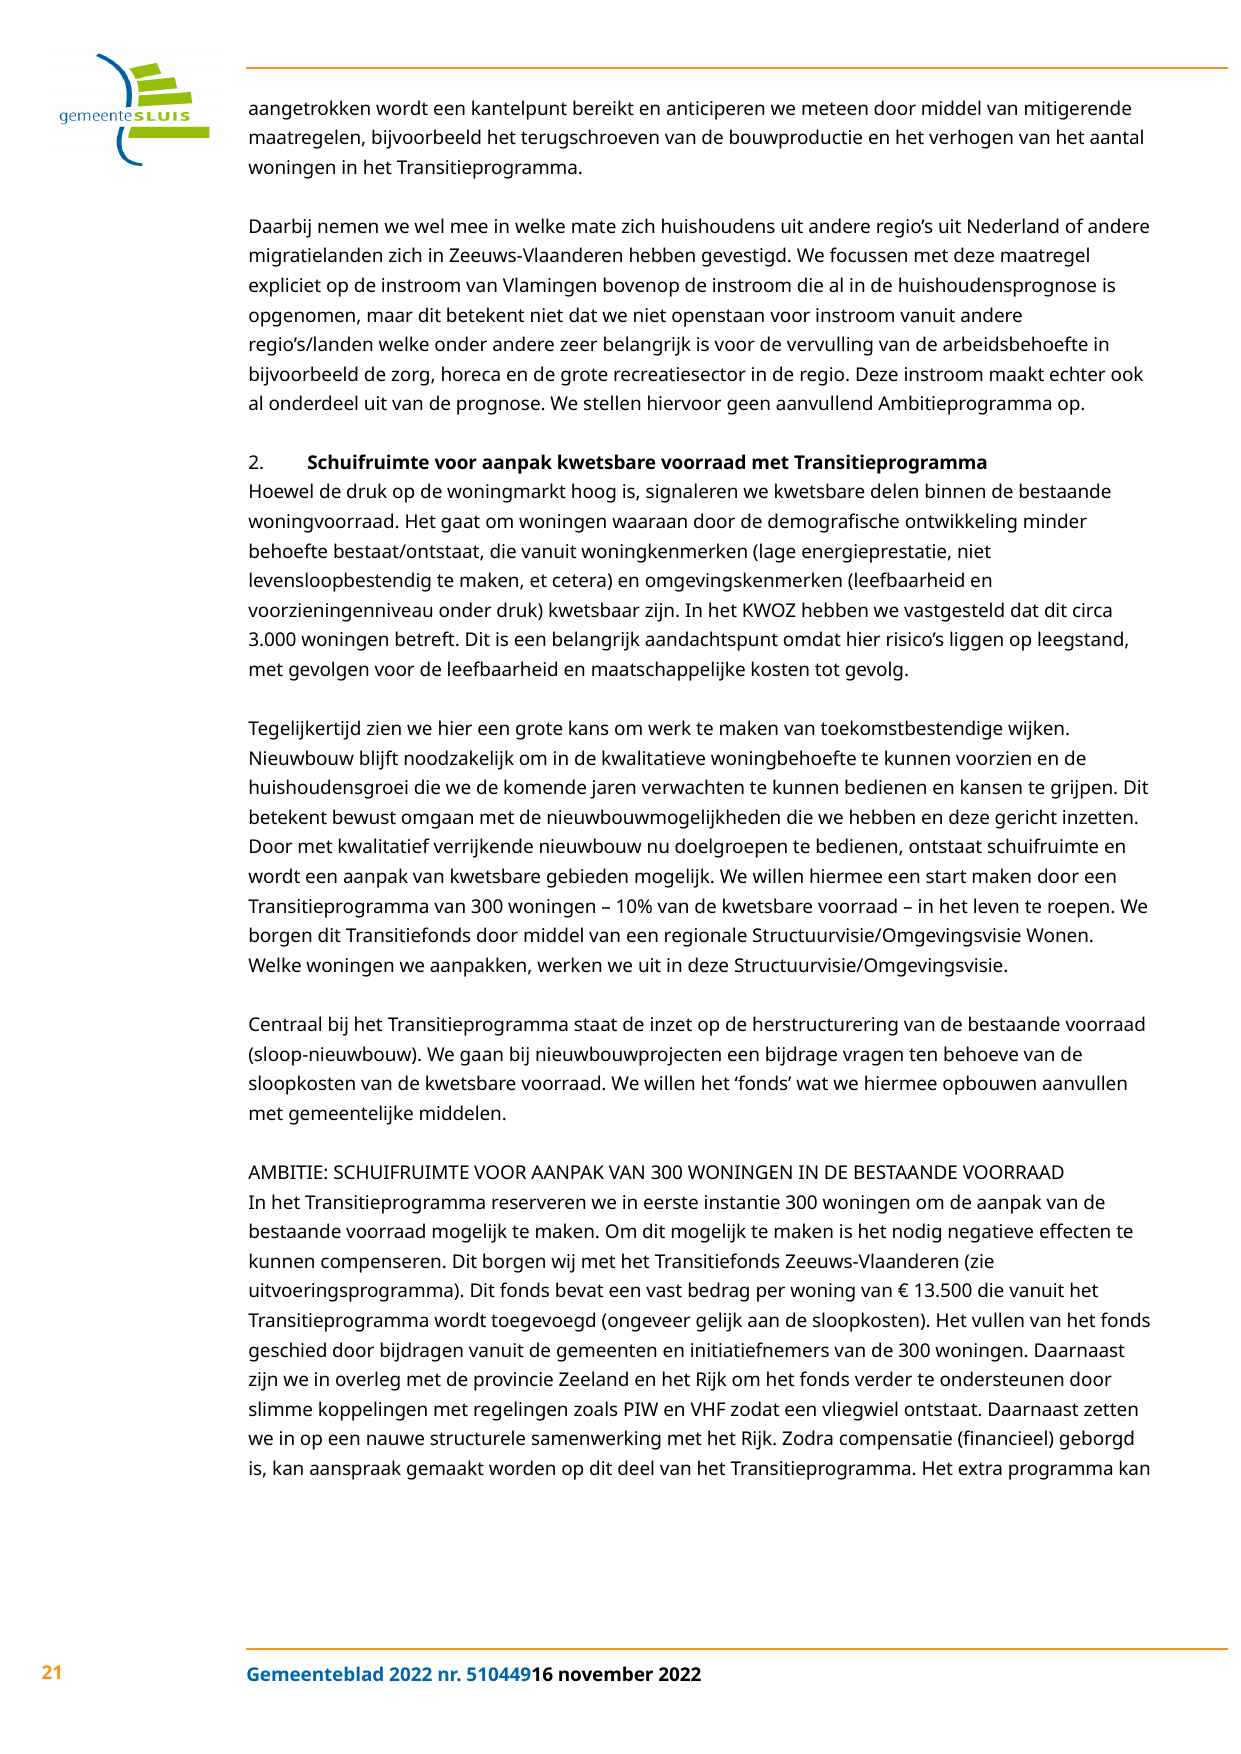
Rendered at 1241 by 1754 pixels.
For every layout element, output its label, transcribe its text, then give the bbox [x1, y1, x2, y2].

text Hoewel de druk op de woningmarkt hoog is, signaleren we kwetsbare delen binnen de bestaande woningvoorraad. Het gaat om woningen waaraan door de demografische ontwikkeling minder behoefte bestaat/ontstaat, die vanuit woningkenmerken (lage energieprestatie, niet levensloopbestendig te maken, et cetera) en omgevingskenmerken (leefbaarheid en voorzieningenniveau onder druk) kwetsbaar zijn. In het KWOZ hebben we vastgesteld dat dit circa 3.000 woningen betreft. Dit is een belangrijk aandachtspunt omdat hier risico’s liggen op leegstand, met gevolgen voor de leefbaarheid en maatschappelijke kosten tot gevolg. [248, 479, 1152, 682]
list Schuifruimte voor aanpak kwetsbare voorraad met Transitieprogramma [248, 449, 1152, 475]
table_header aangetrokken wordt een kantelpunt bereikt en anticiperen we meteen door middel van mitigerende maatregelen, bijvoorbeeld het terugschroeven van de bouwproductie en het verhogen van het aantal woningen in het Transitieprogramma. Daarbij nemen we wel mee in welke mate zich huishoudens uit andere regio’s uit Nederland of andere migratielanden zich in Zeeuws-Vlaanderen hebben gevestigd. We focussen met deze maatregel expliciet op de instroom van Vlamingen bovenop de instroom die al in de huishoudensprognose is opgenomen, maar dit betekent niet dat we niet openstaan voor instroom vanuit andere regio’s/landen welke onder andere zeer belangrijk is voor de vervulling van de arbeidsbehoefte in bijvoorbeeld de zorg, horeca en de grote recreatiesector in de regio. Deze instroom maakt echter ook al onderdeel uit van de prognose. We stellen hiervoor geen aanvullend Ambitieprogramma op. [248, 95, 1152, 416]
text Tegelijkertijd zien we hier een grote kans om werk te maken van toekomstbestendige wijken. Nieuwbouw blijft noodzakelijk om in de kwalitatieve woningbehoefte te kunnen voorzien en de huishoudensgroei die we de komende jaren verwachten te kunnen bedienen en kansen te grijpen. Dit betekent bewust omgaan met de nieuwbouwmogelijkheden die we hebben en deze gericht inzetten. Door met kwalitatief verrijkende nieuwbouw nu doelgroepen te bedienen, ontstaat schuifruimte en wordt een aanpak van kwetsbare gebieden mogelijk. We willen hiermee een start maken door een Transitieprogramma van 300 woningen – 10% van de kwetsbare voorraad – in het leven te roepen. We borgen dit Transitiefonds door middel van een regionale Structuurvisie/Omgevingsvisie Wonen. Welke woningen we aanpakken, werken we uit in deze Structuurvisie/Omgevingsvisie. [248, 715, 1152, 978]
table_header AMBITIE: SCHUIFRUIMTE VOOR AANPAK VAN 300 WONINGEN IN DE BESTAANDE VOORRAAD In het Transitieprogramma reserveren we in eerste instantie 300 woningen om de aanpak van de bestaande voorraad mogelijk te maken. Om dit mogelijk te maken is het nodig negatieve effecten te kunnen compenseren. Dit borgen wij met het Transitiefonds Zeeuws-Vlaanderen (zie uitvoeringsprogramma). Dit fonds bevat een vast bedrag per woning van € 13.500 die vanuit het Transitieprogramma wordt toegevoegd (ongeveer gelijk aan de sloopkosten). Het vullen van het fonds geschied door bijdragen vanuit de gemeenten en initiatiefnemers van de 300 woningen. Daarnaast zijn we in overleg met de provincie Zeeland en het Rijk om het fonds verder te ondersteunen door slimme koppelingen met regelingen zoals PIW en VHF zodat een vliegwiel ontstaat. Daarnaast zetten we in op een nauwe structurele samenwerking met het Rijk. Zodra compensatie (financieel) geborgd is, kan aanspraak gemaakt worden op dit deel van het Transitieprogramma. Het extra programma kan [248, 1159, 1152, 1481]
text Centraal bij het Transitieprogramma staat de inzet op de herstructurering van de bestaande voorraad (sloop-nieuwbouw). We gaan bij nieuwbouwprojecten een bijdrage vragen ten behoeve van de sloopkosten van de kwetsbare voorraad. We willen het ‘fonds’ wat we hiermee opbouwen aanvullen met gemeentelijke middelen. [248, 1011, 1152, 1126]
picture [41, 47, 231, 172]
